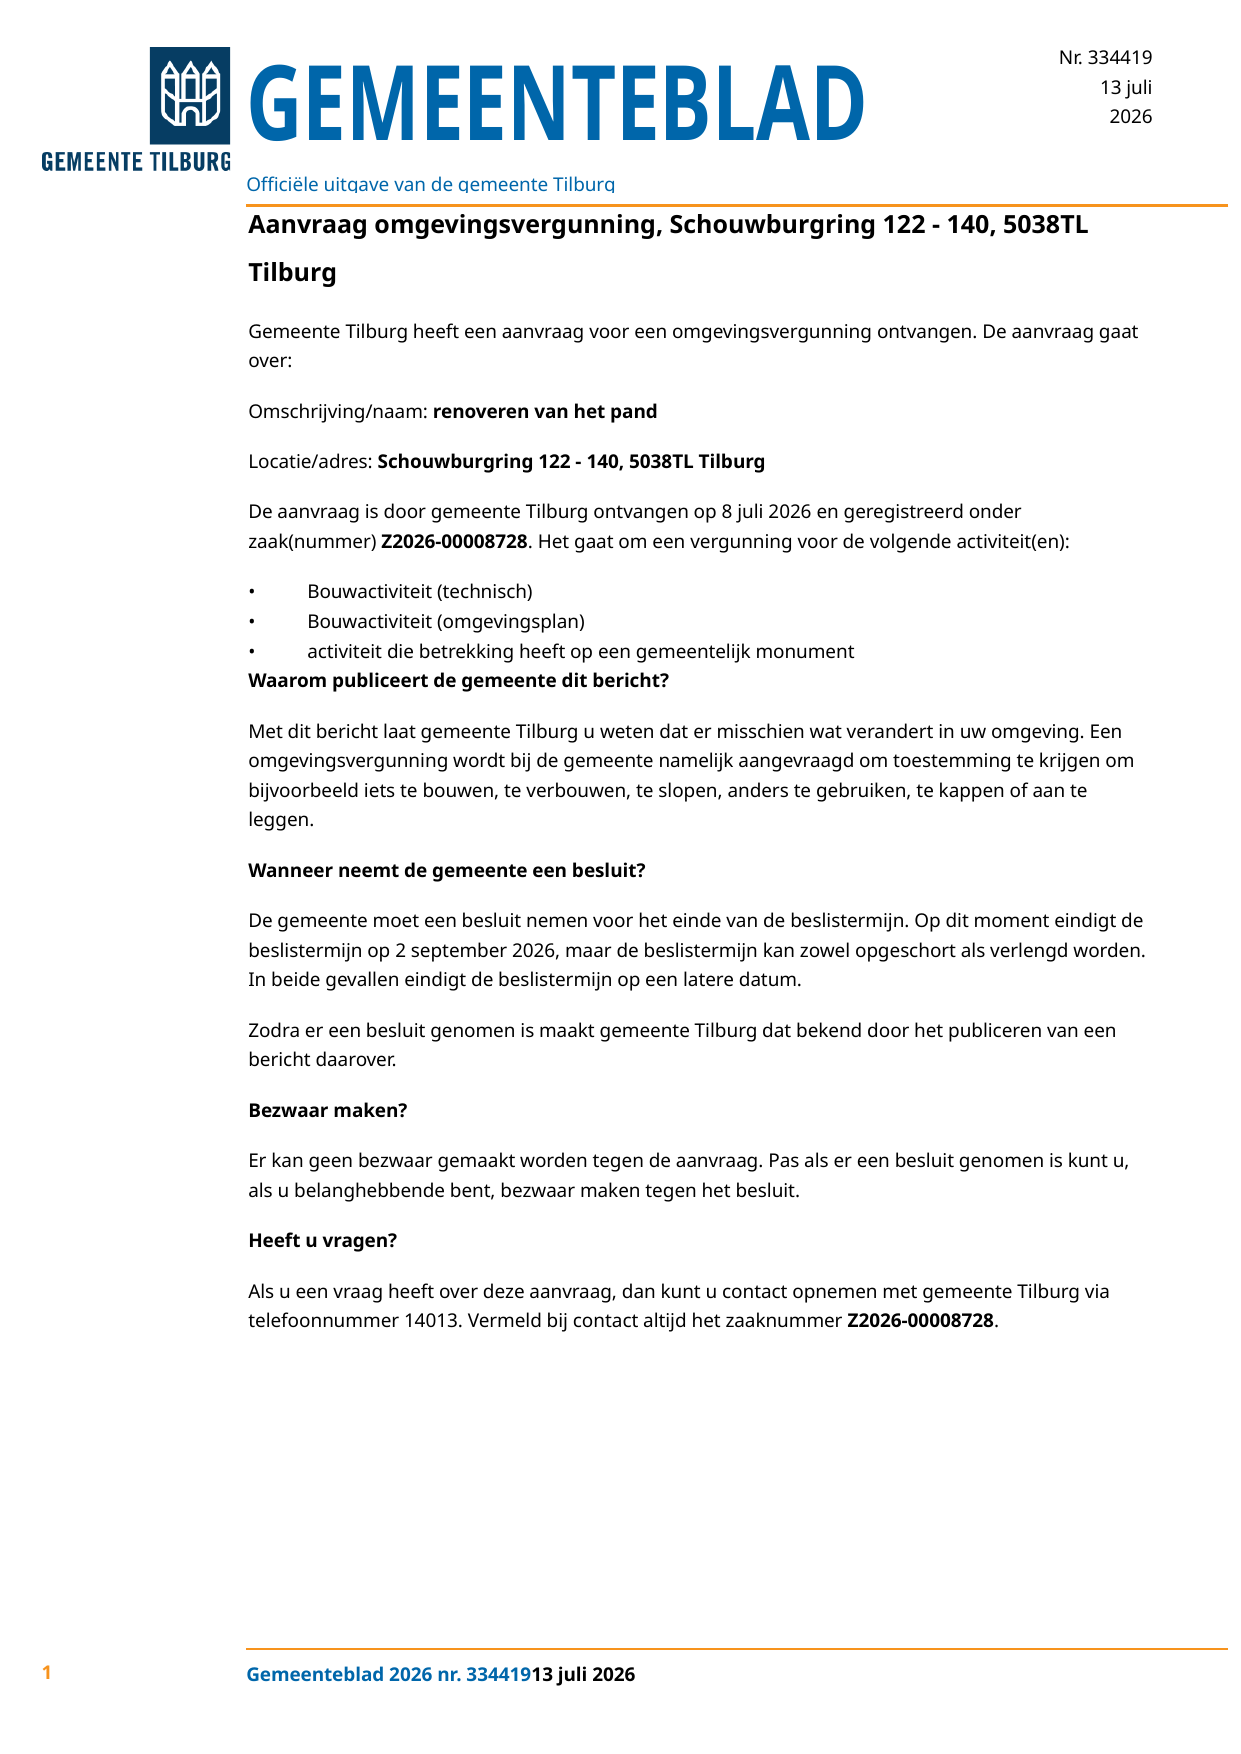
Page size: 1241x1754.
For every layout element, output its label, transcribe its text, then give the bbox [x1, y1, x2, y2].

text Omschrijving/naam: renoveren van het pand [248, 398, 1152, 424]
text Aanvraag omgevingsvergunning, Schouwburgring 122 - 140, 5038TL Tilburg [248, 207, 1152, 288]
text Er kan geen bezwaar gemaakt worden tegen de aanvraag. Pas als er een besluit genomen is kunt u, als u belanghebbende bent, bezwaar maken tegen het besluit. [248, 1147, 1152, 1203]
text De gemeente moet een besluit nemen voor het einde van de beslistermijn. Op dit moment eindigt de beslistermijn op 2 september 2026, maar de beslistermijn kan zowel opgeschort als verlengd worden. In beide gevallen eindigt de beslistermijn op een latere datum. [248, 907, 1152, 992]
text Gemeente Tilburg heeft een aanvraag voor een omgevingsvergunning ontvangen. De aanvraag gaat over: [248, 318, 1152, 373]
text Als u een vraag heeft over deze aanvraag, dan kunt u contact opnemen met gemeente Tilburg via telefoonnummer 14013. Vermeld bij contact altijd het zaaknummer Z2026-00008728. [248, 1278, 1152, 1333]
text Wanneer neemt de gemeente een besluit? [248, 857, 1152, 883]
text De aanvraag is door gemeente Tilburg ontvangen op 8 juli 2026 en geregistreerd onder zaak(nummer) Z2026-00008728. Het gaat om een vergunning voor de volgende activiteit(en): [248, 499, 1152, 554]
text Heeft u vragen? [248, 1227, 1152, 1253]
list Bouwactiviteit (omgevingsplan) [248, 608, 1152, 634]
text Zodra er een besluit genomen is maakt gemeente Tilburg dat bekend door het publiceren van een bericht daarover. [248, 1017, 1152, 1072]
text Met dit bericht laat gemeente Tilburg u weten dat er misschien wat verandert in uw omgeving. Een omgevingsvergunning wordt bij de gemeente namelijk aangevraagd om toestemming te krijgen om bijvoorbeeld iets te bouwen, te verbouwen, te slopen, anders te gebruiken, te kappen of aan te leggen. [248, 718, 1152, 832]
picture [41, 47, 231, 172]
list activiteit die betrekking heeft op een gemeentelijk monument [248, 638, 1152, 664]
text Waarom publiceert de gemeente dit bericht? [248, 667, 1152, 693]
text Bezwaar maken? [248, 1097, 1152, 1123]
list Bouwactiviteit (technisch) [248, 579, 1152, 604]
text Locatie/adres: Schouwburgring 122 - 140, 5038TL Tilburg [248, 448, 1152, 474]
